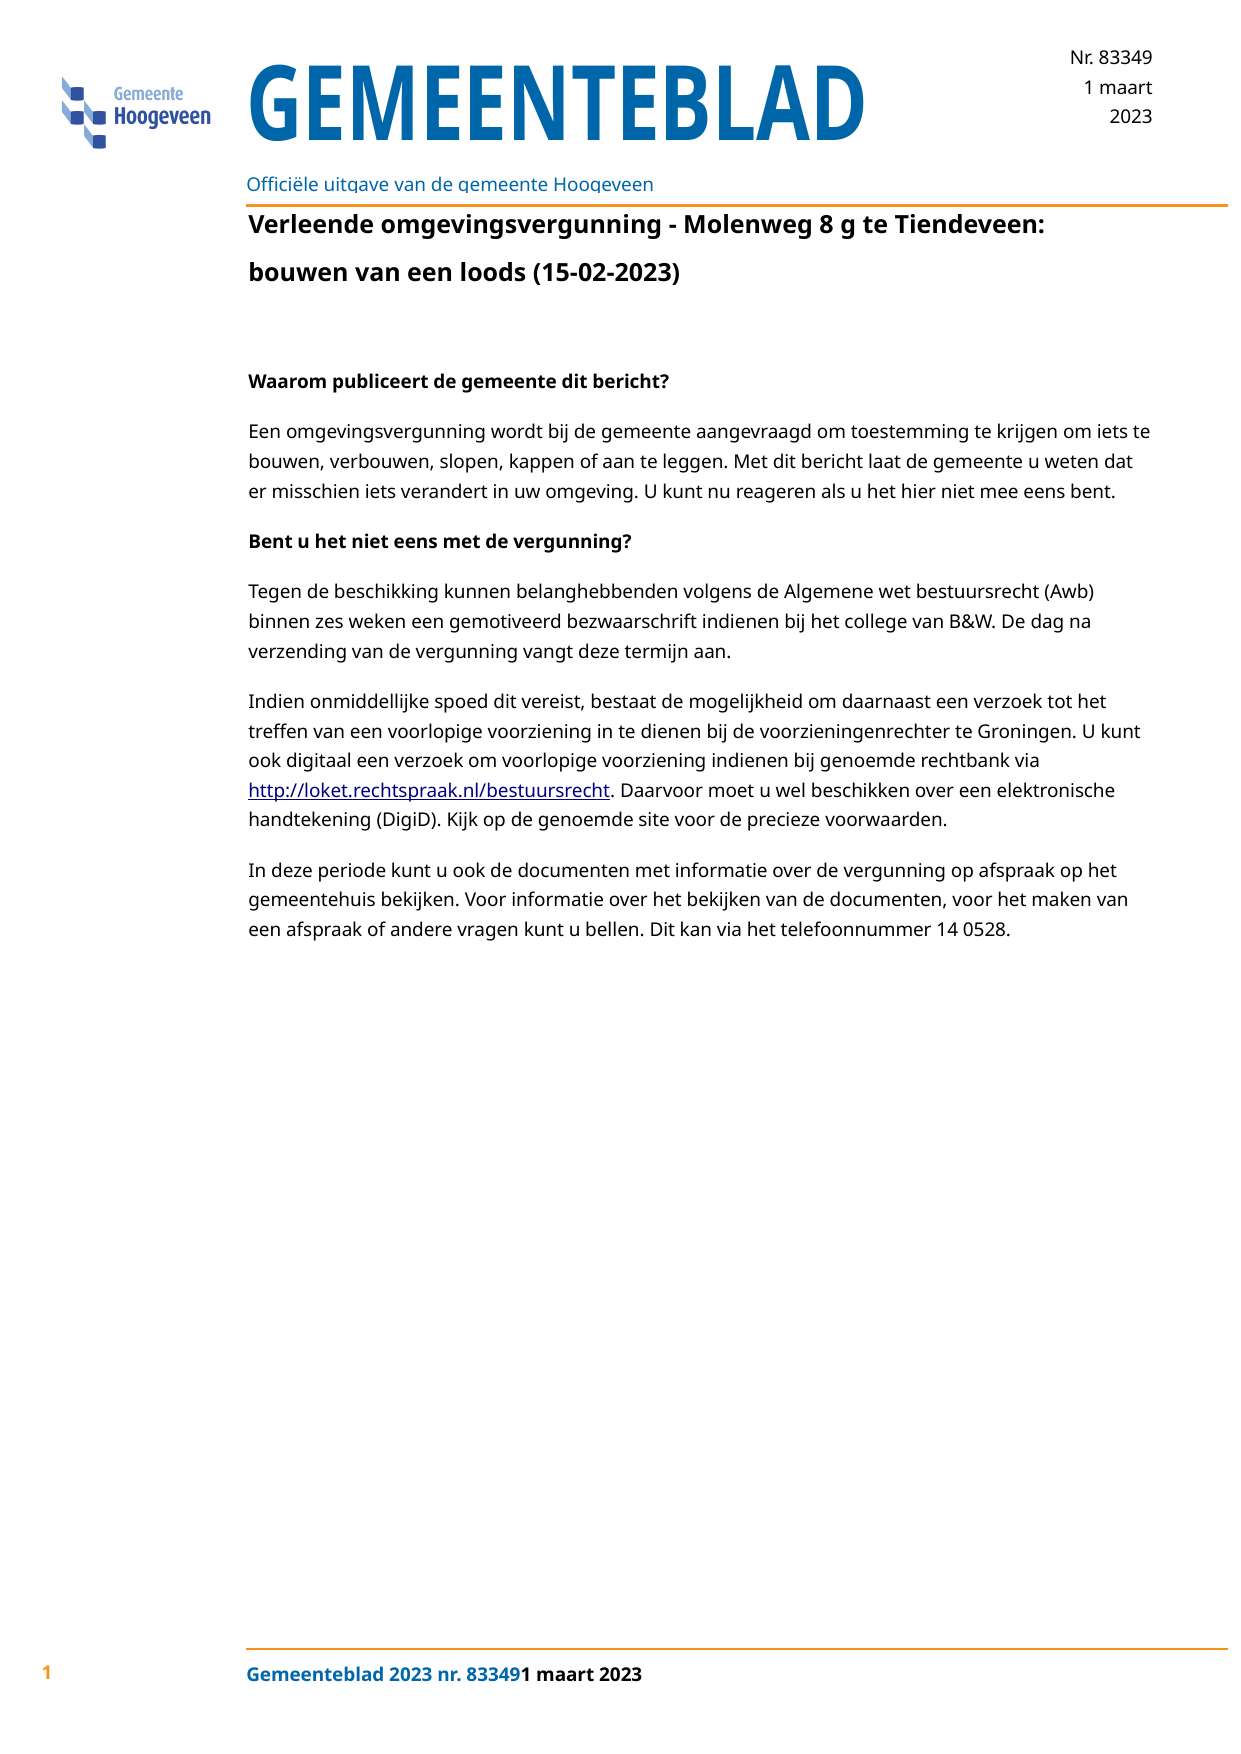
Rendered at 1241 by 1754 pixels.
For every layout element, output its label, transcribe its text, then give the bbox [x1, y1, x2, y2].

text Indien onmiddellijke spoed dit vereist, bestaat de mogelijkheid om daarnaast een verzoek tot het treffen van een voorlopige voorziening in te dienen bij de voorzieningenrechter te Groningen. U kunt ook digitaal een verzoek om voorlopige voorziening indienen bij genoemde rechtbank via http://loket.rechtspraak.nl/bestuursrecht. Daarvoor moet u wel beschikken over een elektronische handtekening (DigiD). Kijk op de genoemde site voor de precieze voorwaarden. [248, 688, 1152, 832]
text Bent u het niet eens met de vergunning? [248, 528, 1152, 554]
text Waarom publiceert de gemeente dit bericht? [248, 368, 1152, 394]
text Een omgevingsvergunning wordt bij de gemeente aangevraagd om toestemming te krijgen om iets te bouwen, verbouwen, slopen, kappen of aan te leggen. Met dit bericht laat de gemeente u weten dat er misschien iets verandert in uw omgeving. U kunt nu reageren als u het hier niet mee eens bent. [248, 419, 1152, 504]
picture [41, 47, 231, 172]
text Verleende omgevingsvergunning - Molenweg 8 g te Tiendeveen: bouwen van een loods (15-02-2023) [248, 207, 1152, 288]
text Tegen de beschikking kunnen belanghebbenden volgens de Algemene wet bestuursrecht (Awb) binnen zes weken een gemotiveerd bezwaarschrift indienen bij het college van B&W. De dag na verzending van de vergunning vangt deze termijn aan. [248, 579, 1152, 664]
text In deze periode kunt u ook de documenten met informatie over de vergunning op afspraak op het gemeentehuis bekijken. Voor informatie over het bekijken van de documenten, voor het maken van een afspraak of andere vragen kunt u bellen. Dit kan via het telefoonnummer 14 0528. [248, 857, 1152, 942]
